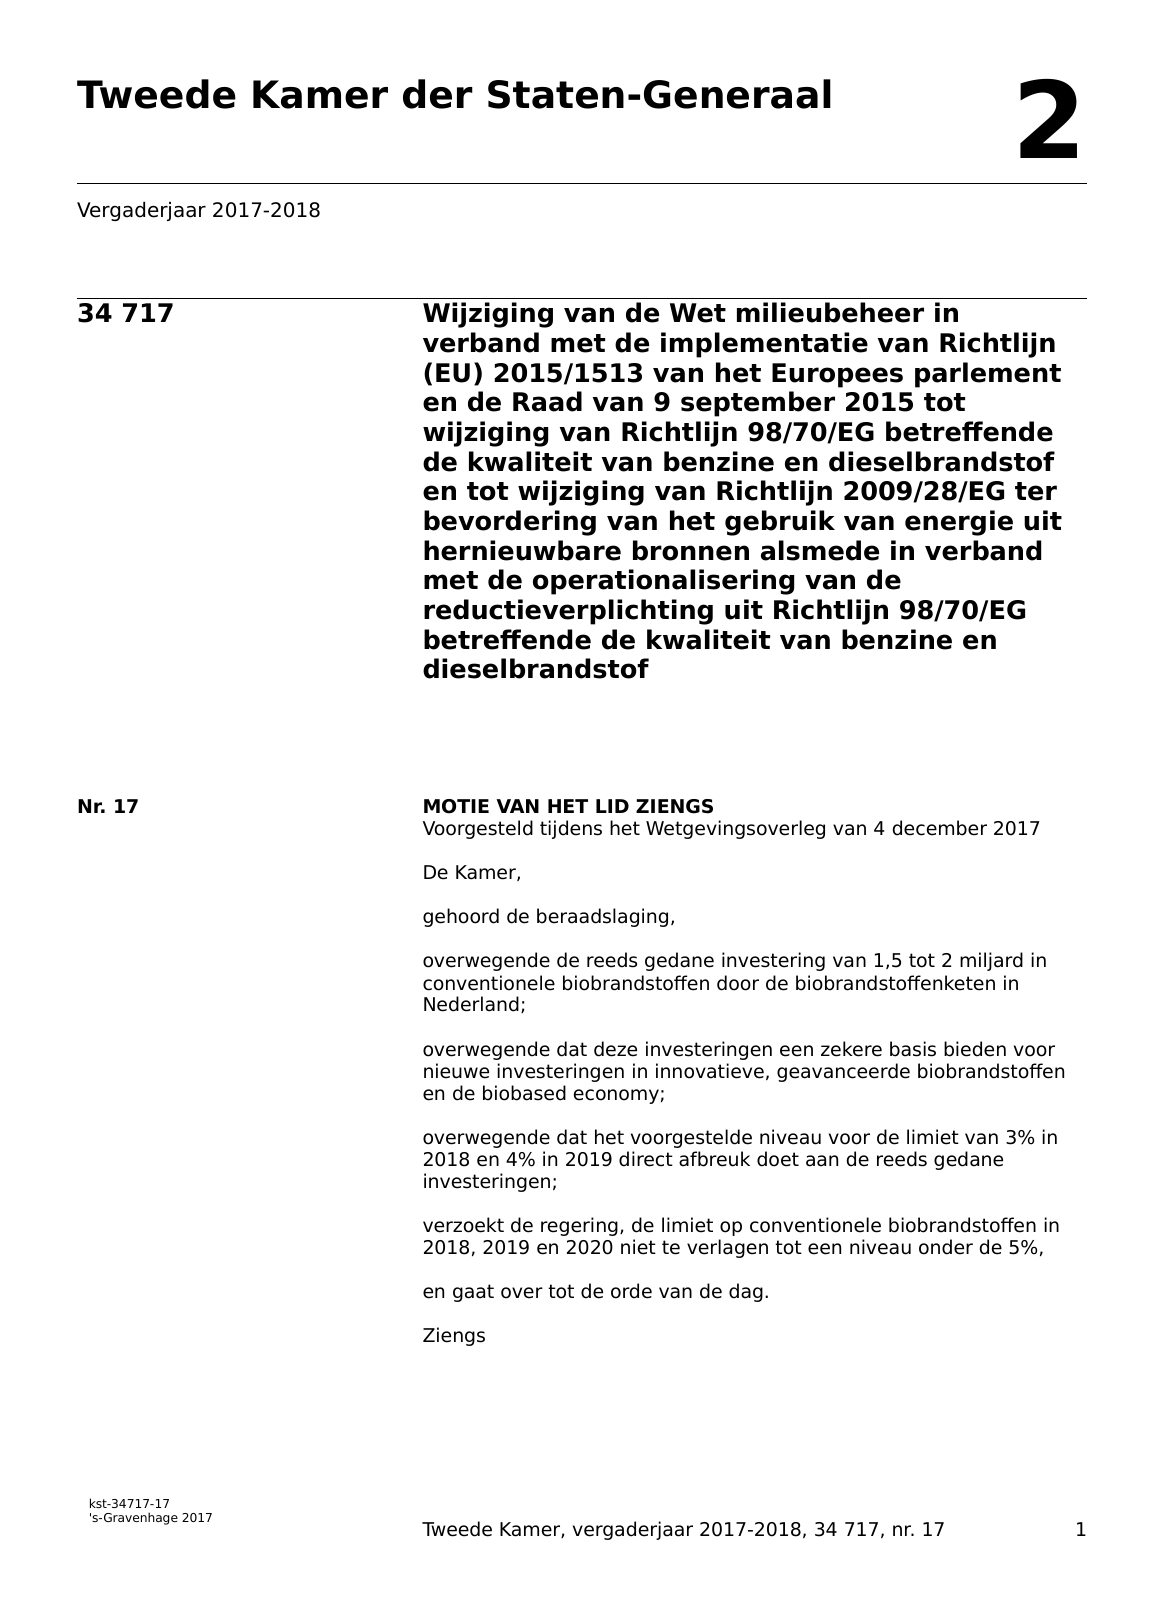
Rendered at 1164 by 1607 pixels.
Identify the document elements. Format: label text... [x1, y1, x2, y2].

table_cell Vergaderjaar 2017-2018 [77, 184, 1087, 298]
text verzoekt de regering, de limiet op conventionele biobrandstoffen in 2018, 2019 en 2020 niet te verlagen tot een niveau onder de 5%, [422, 1215, 1087, 1259]
subtitle 34 717 Wijziging van de Wet milieubeheer in verband met de implementatie van Richtlijn (EU) 2015/1513 van het Europees parlement en de Raad van 9 september 2015 tot wijziging van Richtlijn 98/70/EG betreffende de kwaliteit van benzine en dieselbrandstof en tot wijziging van Richtlijn 2009/28/EG ter bevordering van het gebruik van energie uit hernieuwbare bronnen alsmede in verband met de operationalisering van de reductieverplichting uit Richtlijn 98/70/EG betreffende de kwaliteit van benzine en dieselbrandstof [77, 299, 1087, 685]
text Ziengs [422, 1325, 1087, 1347]
text kst-34717-17 [88, 1497, 323, 1511]
text Voorgesteld tijdens het Wetgevingsoverleg van 4 december 2017 [422, 818, 1087, 840]
table_header Tweede Kamer der Staten-Generaal [77, 59, 886, 183]
table_header 2 [886, 59, 1087, 183]
text 's-Gravenhage 2017 [88, 1511, 323, 1525]
text overwegende dat deze investeringen een zekere basis bieden voor nieuwe investeringen in innovatieve, geavanceerde biobrandstoffen en de biobased economy; [422, 1038, 1087, 1104]
text overwegende dat het voorgestelde niveau voor de limiet van 3% in 2018 en 4% in 2019 direct afbreuk doet aan de reeds gedane investeringen; [422, 1127, 1087, 1193]
text en gaat over tot de orde van de dag. [422, 1281, 1087, 1303]
text gehoord de beraadslaging, [422, 906, 1087, 928]
text overwegende de reeds gedane investering van 1,5 tot 2 miljard in conventionele biobrandstoffen door de biobrandstoffenketen in Nederland; [422, 950, 1087, 1016]
subtitle Nr. 17 MOTIE VAN HET LID ZIENGS [77, 796, 1087, 818]
text De Kamer, [422, 862, 1087, 884]
